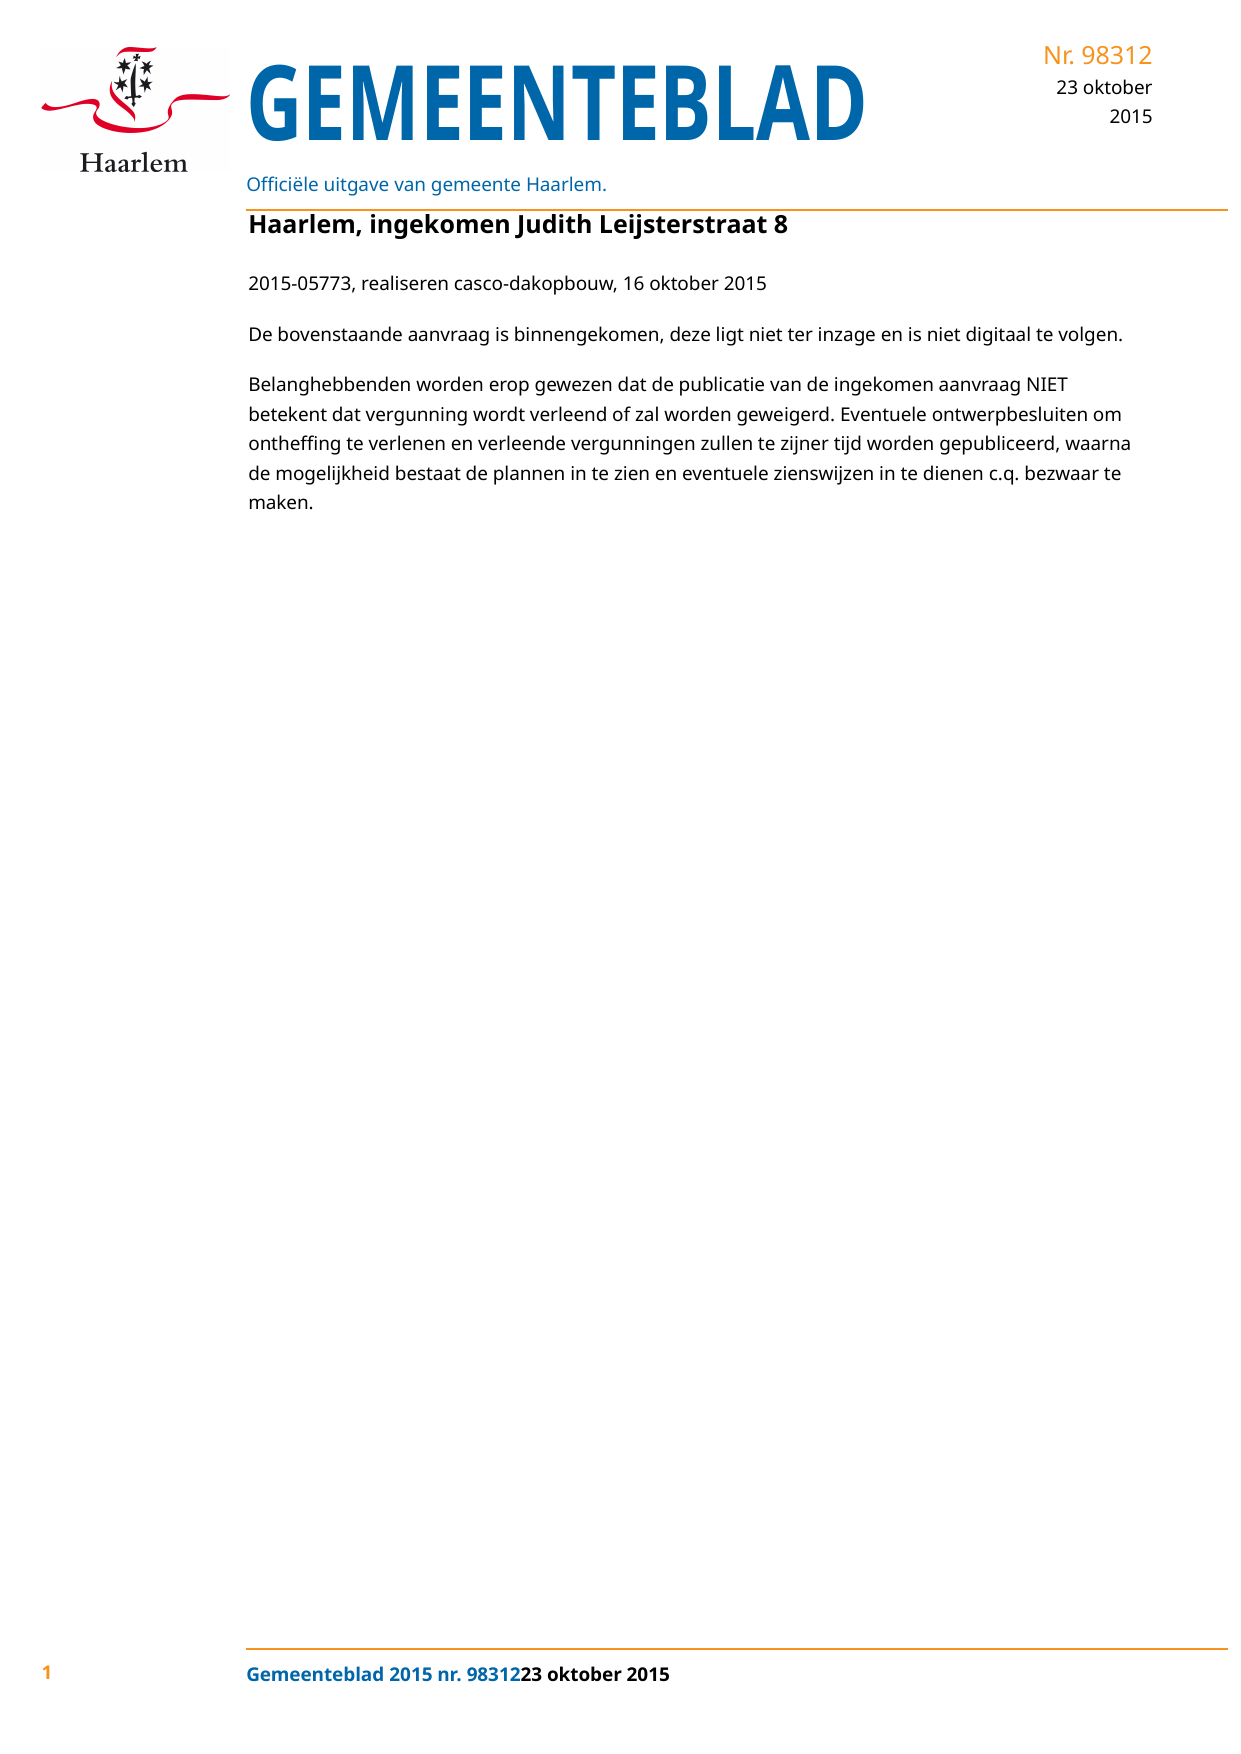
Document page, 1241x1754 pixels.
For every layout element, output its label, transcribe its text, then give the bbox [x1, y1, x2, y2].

text Haarlem, ingekomen Judith Leijsterstraat 8 [248, 211, 1152, 241]
text Belanghebbenden worden erop gewezen dat de publicatie van de ingekomen aanvraag NIET betekent dat vergunning wordt verleend of zal worden geweigerd. Eventuele ontwerpbesluiten om ontheffing te verlenen en verleende vergunningen zullen te zijner tijd worden gepubliceerd, waarna de mogelijkheid bestaat de plannen in te zien en eventuele zienswijzen in te dienen c.q. bezwaar te maken. [248, 371, 1152, 515]
text De bovenstaande aanvraag is binnengekomen, deze ligt niet ter inzage en is niet digitaal te volgen. [248, 321, 1152, 346]
text 2015-05773, realiseren casco-dakopbouw, 16 oktober 2015 [248, 270, 1152, 296]
picture [41, 47, 231, 172]
